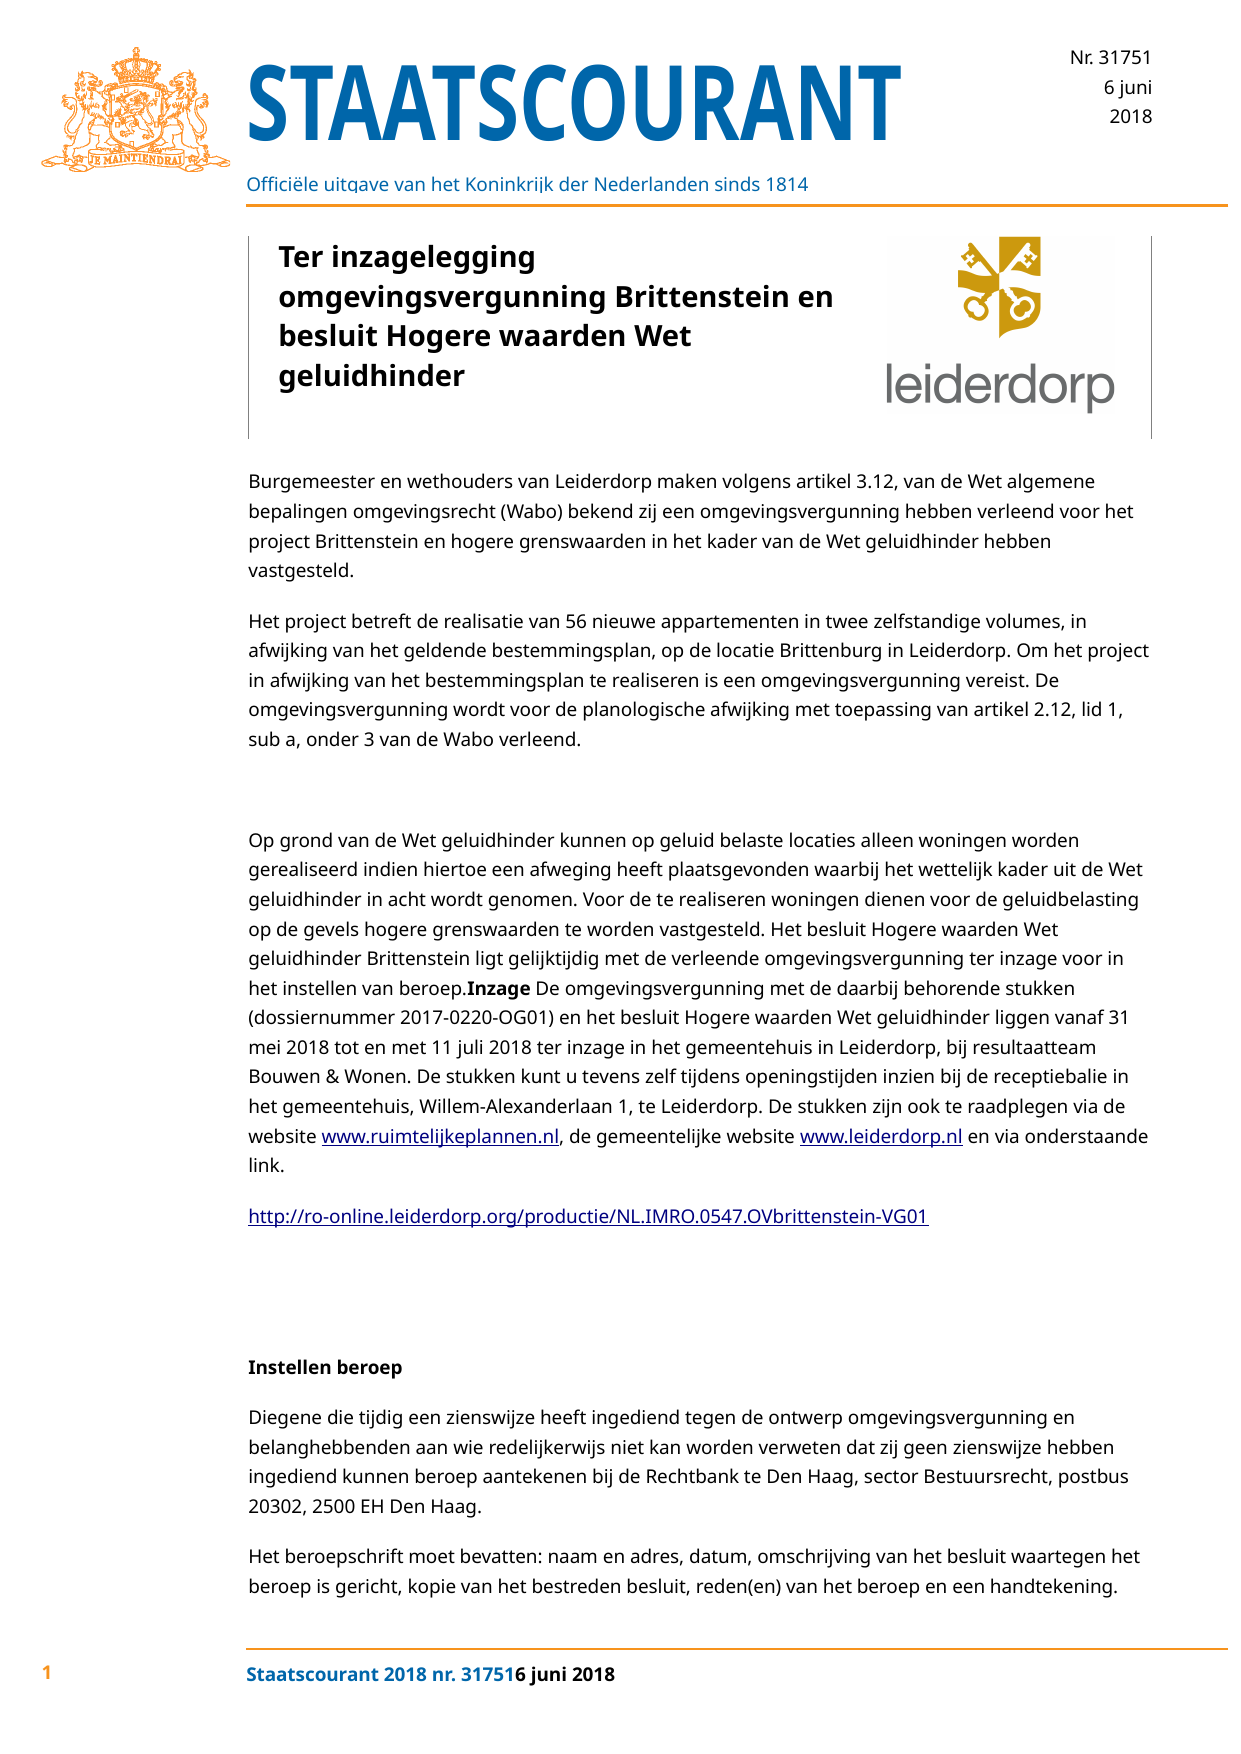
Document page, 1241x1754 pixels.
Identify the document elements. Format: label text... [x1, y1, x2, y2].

text Burgemeester en wethouders van Leiderdorp maken volgens artikel 3.12, van de Wet algemene bepalingen omgevingsrecht (Wabo) bekend zij een omgevingsvergunning hebben verleend voor het project Brittenstein en hogere grenswaarden in het kader van de Wet geluidhinder hebben vastgesteld. [248, 469, 1152, 583]
picture [886, 236, 1115, 414]
text Op grond van de Wet geluidhinder kunnen op geluid belaste locaties alleen woningen worden gerealiseerd indien hiertoe een afweging heeft plaatsgevonden waarbij het wettelijk kader uit de Wet geluidhinder in acht wordt genomen. Voor de te realiseren woningen dienen voor de geluidbelasting op de gevels hogere grenswaarden te worden vastgesteld. Het besluit Hogere waarden Wet geluidhinder Brittenstein ligt gelijktijdig met de verleende omgevingsvergunning ter inzage voor in het instellen van beroep.Inzage De omgevingsvergunning met de daarbij behorende stukken (dossiernummer 2017-0220-OG01) en het besluit Hogere waarden Wet geluidhinder liggen vanaf 31 mei 2018 tot en met 11 juli 2018 ter inzage in het gemeentehuis in Leiderdorp, bij resultaatteam Bouwen & Wonen. De stukken kunt u tevens zelf tijdens openingstijden inzien bij de receptiebalie in het gemeentehuis, Willem-Alexanderlaan 1, te Leiderdorp. De stukken zijn ook te raadplegen via de website www.ruimtelijkeplannen.nl, de gemeentelijke website www.leiderdorp.nl en via onderstaande link. [248, 827, 1152, 1178]
text Het project betreft de realisatie van 56 nieuwe appartementen in twee zelfstandige volumes, in afwijking van het geldende bestemmingsplan, op de locatie Brittenburg in Leiderdorp. Om het project in afwijking van het bestemmingsplan te realiseren is een omgevingsvergunning vereist. De omgevingsvergunning wordt voor de planologische afwijking met toepassing van artikel 2.12, lid 1, sub a, onder 3 van de Wabo verleend. [248, 608, 1152, 752]
text Instellen beroep [248, 1354, 1152, 1380]
table_header [850, 414, 1151, 439]
picture [41, 47, 231, 172]
text Het beroepschrift moet bevatten: naam en adres, datum, omschrijving van het besluit waartegen het beroep is gericht, kopie van het bestreden besluit, reden(en) van het beroep en een handtekening. [248, 1544, 1152, 1599]
table_header [850, 236, 886, 413]
text http://ro-online.leiderdorp.org/productie/NL.IMRO.0547.OVbrittenstein-VG01 [248, 1203, 1152, 1228]
table_header Ter inzagelegging omgevingsvergunning Brittenstein en besluit Hogere waarden Wet geluidhinder [249, 236, 850, 439]
table_header [1115, 236, 1151, 413]
text Diegene die tijdig een zienswijze heeft ingediend tegen de ontwerp omgevingsvergunning en belanghebbenden aan wie redelijkerwijs niet kan worden verweten dat zij geen zienswijze hebben ingediend kunnen beroep aantekenen bij de Rechtbank te Den Haag, sector Bestuursrecht, postbus 20302, 2500 EH Den Haag. [248, 1404, 1152, 1519]
